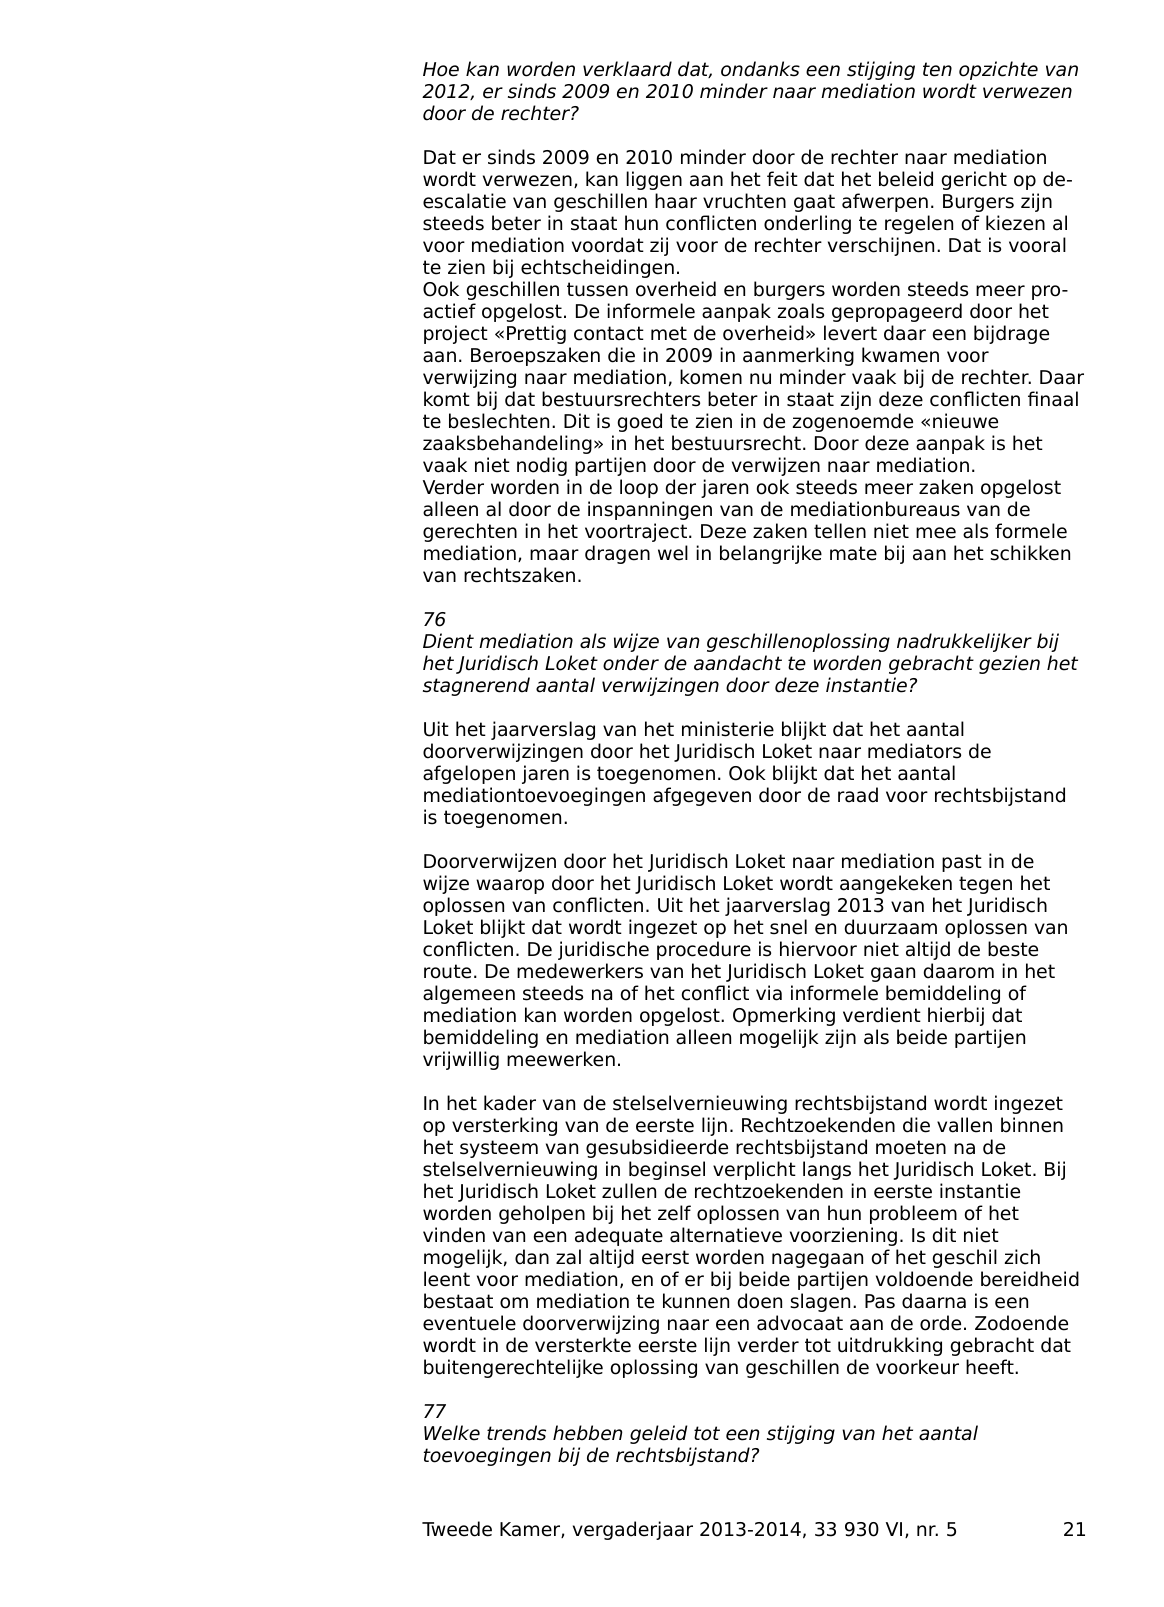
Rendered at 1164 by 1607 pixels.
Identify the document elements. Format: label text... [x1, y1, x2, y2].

text In het kader van de stelselvernieuwing rechtsbijstand wordt ingezet op versterking van de eerste lijn. Rechtzoekenden die vallen binnen het systeem van gesubsidieerde rechtsbijstand moeten na de stelselvernieuwing in beginsel verplicht langs het Juridisch Loket. Bij het Juridisch Loket zullen de rechtzoekenden in eerste instantie worden geholpen bij het zelf oplossen van hun probleem of het vinden van een adequate alternatieve voorziening. Is dit niet mogelijk, dan zal altijd eerst worden nagegaan of het geschil zich leent voor mediation, en of er bij beide partijen voldoende bereidheid bestaat om mediation te kunnen doen slagen. Pas daarna is een eventuele doorverwijzing naar een advocaat aan de orde. Zodoende wordt in de versterkte eerste lijn verder tot uitdrukking gebracht dat buitengerechtelijke oplossing van geschillen de voorkeur heeft. [422, 1093, 1087, 1379]
text 76 [422, 609, 1087, 631]
text Doorverwijzen door het Juridisch Loket naar mediation past in de wijze waarop door het Juridisch Loket wordt aangekeken tegen het oplossen van conflicten. Uit het jaarverslag 2013 van het Juridisch Loket blijkt dat wordt ingezet op het snel en duurzaam oplossen van conflicten. De juridische procedure is hiervoor niet altijd de beste route. De medewerkers van het Juridisch Loket gaan daarom in het algemeen steeds na of het conflict via informele bemiddeling of mediation kan worden opgelost. Opmerking verdient hierbij dat bemiddeling en mediation alleen mogelijk zijn als beide partijen vrijwillig meewerken. [422, 851, 1087, 1071]
text Uit het jaarverslag van het ministerie blijkt dat het aantal doorverwijzingen door het Juridisch Loket naar mediators de afgelopen jaren is toegenomen. Ook blijkt dat het aantal mediationtoevoegingen afgegeven door de raad voor rechtsbijstand is toegenomen. [422, 719, 1087, 829]
text 77 [422, 1401, 1087, 1423]
text Ook geschillen tussen overheid en burgers worden steeds meer pro-actief opgelost. De informele aanpak zoals gepropageerd door het project «Prettig contact met de overheid» levert daar een bijdrage aan. Beroepszaken die in 2009 in aanmerking kwamen voor verwijzing naar mediation, komen nu minder vaak bij de rechter. Daar komt bij dat bestuursrechters beter in staat zijn deze conflicten finaal te beslechten. Dit is goed te zien in de zogenoemde «nieuwe zaaksbehandeling» in het bestuursrecht. Door deze aanpak is het vaak niet nodig partijen door de verwijzen naar mediation. [422, 279, 1087, 477]
text Dat er sinds 2009 en 2010 minder door de rechter naar mediation wordt verwezen, kan liggen aan het feit dat het beleid gericht op de-escalatie van geschillen haar vruchten gaat afwerpen. Burgers zijn steeds beter in staat hun conflicten onderling te regelen of kiezen al voor mediation voordat zij voor de rechter verschijnen. Dat is vooral te zien bij echtscheidingen. [422, 147, 1087, 279]
text Hoe kan worden verklaard dat, ondanks een stijging ten opzichte van 2012, er sinds 2009 en 2010 minder naar mediation wordt verwezen door de rechter? [422, 59, 1087, 125]
text Verder worden in de loop der jaren ook steeds meer zaken opgelost alleen al door de inspanningen van de mediationbureaus van de gerechten in het voortraject. Deze zaken tellen niet mee als formele mediation, maar dragen wel in belangrijke mate bij aan het schikken van rechtszaken. [422, 477, 1087, 587]
text Dient mediation als wijze van geschillenoplossing nadrukkelijker bij het Juridisch Loket onder de aandacht te worden gebracht gezien het stagnerend aantal verwijzingen door deze instantie? [422, 631, 1087, 697]
text Welke trends hebben geleid tot een stijging van het aantal toevoegingen bij de rechtsbijstand? [422, 1423, 1087, 1467]
